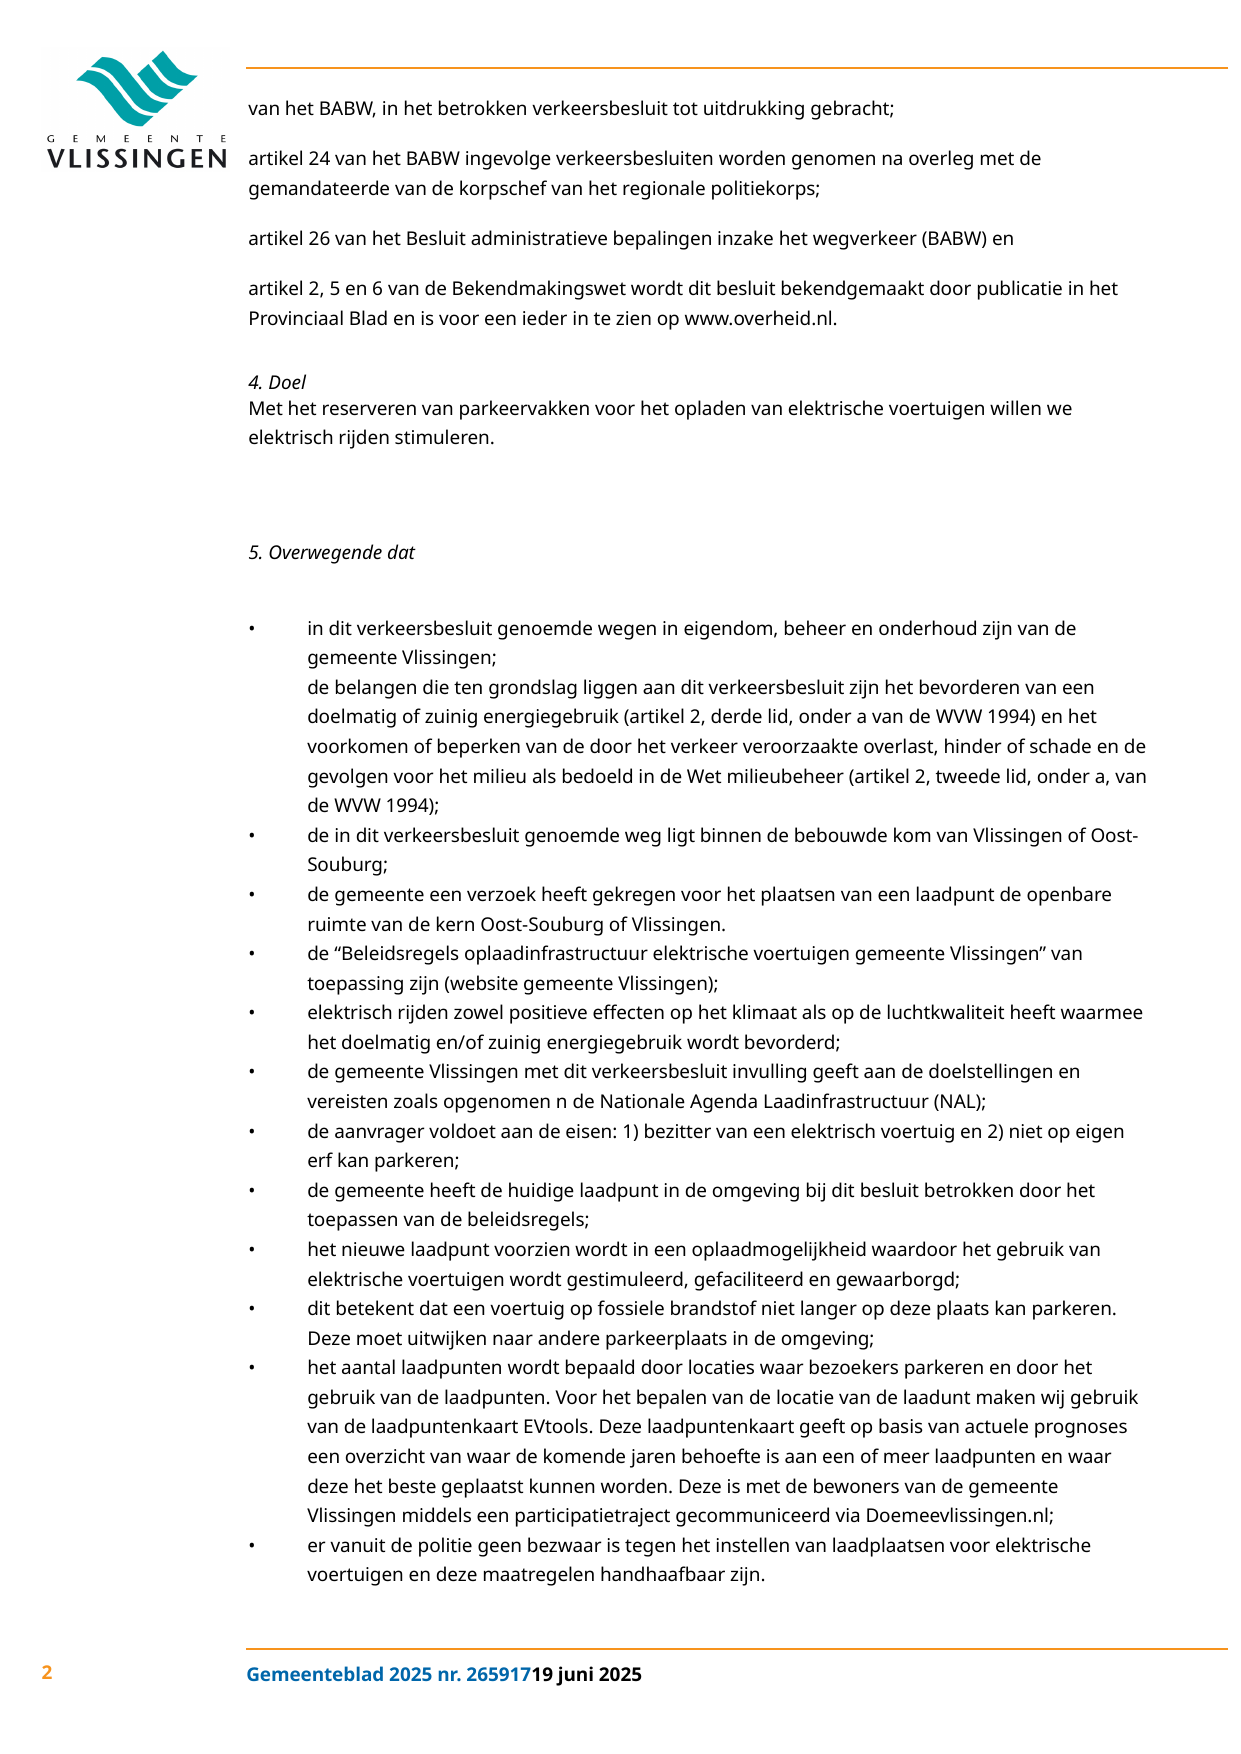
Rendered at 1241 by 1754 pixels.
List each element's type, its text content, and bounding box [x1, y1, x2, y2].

list de gemeente heeft de huidige laadpunt in de omgeving bij dit besluit betrokken door het toepassen van de beleidsregels; [248, 1177, 1152, 1232]
list de gemeente een verzoek heeft gekregen voor het plaatsen van een laadpunt de openbare ruimte van de kern Oost-Souburg of Vlissingen. [248, 881, 1152, 937]
text artikel 26 van het Besluit administratieve bepalingen inzake het wegverkeer (BABW) en [248, 225, 1152, 251]
list de in dit verkeersbesluit genoemde weg ligt binnen de bebouwde kom van Vlissingen of Oost-Souburg; [248, 822, 1152, 877]
list dit betekent dat een voertuig op fossiele brandstof niet langer op deze plaats kan parkeren. Deze moet uitwijken naar andere parkeerplaats in de omgeving; [248, 1295, 1152, 1351]
list het aantal laadpunten wordt bepaald door locaties waar bezoekers parkeren en door het gebruik van de laadpunten. Voor het bepalen van de locatie van de laadunt maken wij gebruik van de laadpuntenkaart EVtools. Deze laadpuntenkaart geeft op basis van actuele prognoses een overzicht van waar de komende jaren behoefte is aan een of meer laadpunten en waar deze het beste geplaatst kunnen worden. Deze is met de bewoners van de gemeente Vlissingen middels een participatietraject gecommuniceerd via Doemeevlissingen.nl; [248, 1354, 1152, 1528]
text van het BABW, in het betrokken verkeersbesluit tot uitdrukking gebracht; [248, 95, 1152, 121]
list het nieuwe laadpunt voorzien wordt in een oplaadmogelijkheid waardoor het gebruik van elektrische voertuigen wordt gestimuleerd, gefaciliteerd en gewaarborgd; [248, 1236, 1152, 1292]
text artikel 24 van het BABW ingevolge verkeersbesluiten worden genomen na overleg met de gemandateerde van de korpschef van het regionale politiekorps; [248, 145, 1152, 201]
list de gemeente Vlissingen met dit verkeersbesluit invulling geeft aan de doelstellingen en vereisten zoals opgenomen n de Nationale Agenda Laadinfrastructuur (NAL); [248, 1059, 1152, 1114]
text Met het reserveren van parkeervakken voor het opladen van elektrische voertuigen willen we elektrisch rijden stimuleren. [248, 395, 1152, 450]
list de “Beleidsregels oplaadinfrastructuur elektrische voertuigen gemeente Vlissingen” van toepassing zijn (website gemeente Vlissingen); [248, 940, 1152, 996]
text 4. Doel [248, 369, 1152, 395]
picture [41, 47, 231, 172]
list de belangen die ten grondslag liggen aan dit verkeersbesluit zijn het bevorderen van een doelmatig of zuinig energiegebruik (artikel 2, derde lid, onder a van de WVW 1994) en het voorkomen of beperken van de door het verkeer veroorzaakte overlast, hinder of schade en de gevolgen voor het milieu als bedoeld in de Wet milieubeheer (artikel 2, tweede lid, onder a, van de WVW 1994); [248, 674, 1152, 818]
list in dit verkeersbesluit genoemde wegen in eigendom, beheer en onderhoud zijn van de gemeente Vlissingen; [248, 615, 1152, 670]
list elektrisch rijden zowel positieve effecten op het klimaat als op de luchtkwaliteit heeft waarmee het doelmatig en/of zuinig energiegebruik wordt bevorderd; [248, 999, 1152, 1055]
text artikel 2, 5 en 6 van de Bekendmakingswet wordt dit besluit bekendgemaakt door publicatie in het Provinciaal Blad en is voor een ieder in te zien op www.overheid.nl. [248, 276, 1152, 331]
list de aanvrager voldoet aan de eisen: 1) bezitter van een elektrisch voertuig en 2) niet op eigen erf kan parkeren; [248, 1118, 1152, 1173]
list er vanuit de politie geen bezwaar is tegen het instellen van laadplaatsen voor elektrische voertuigen en deze maatregelen handhaafbaar zijn. [248, 1532, 1152, 1587]
text 5. Overwegende dat [248, 539, 1152, 564]
